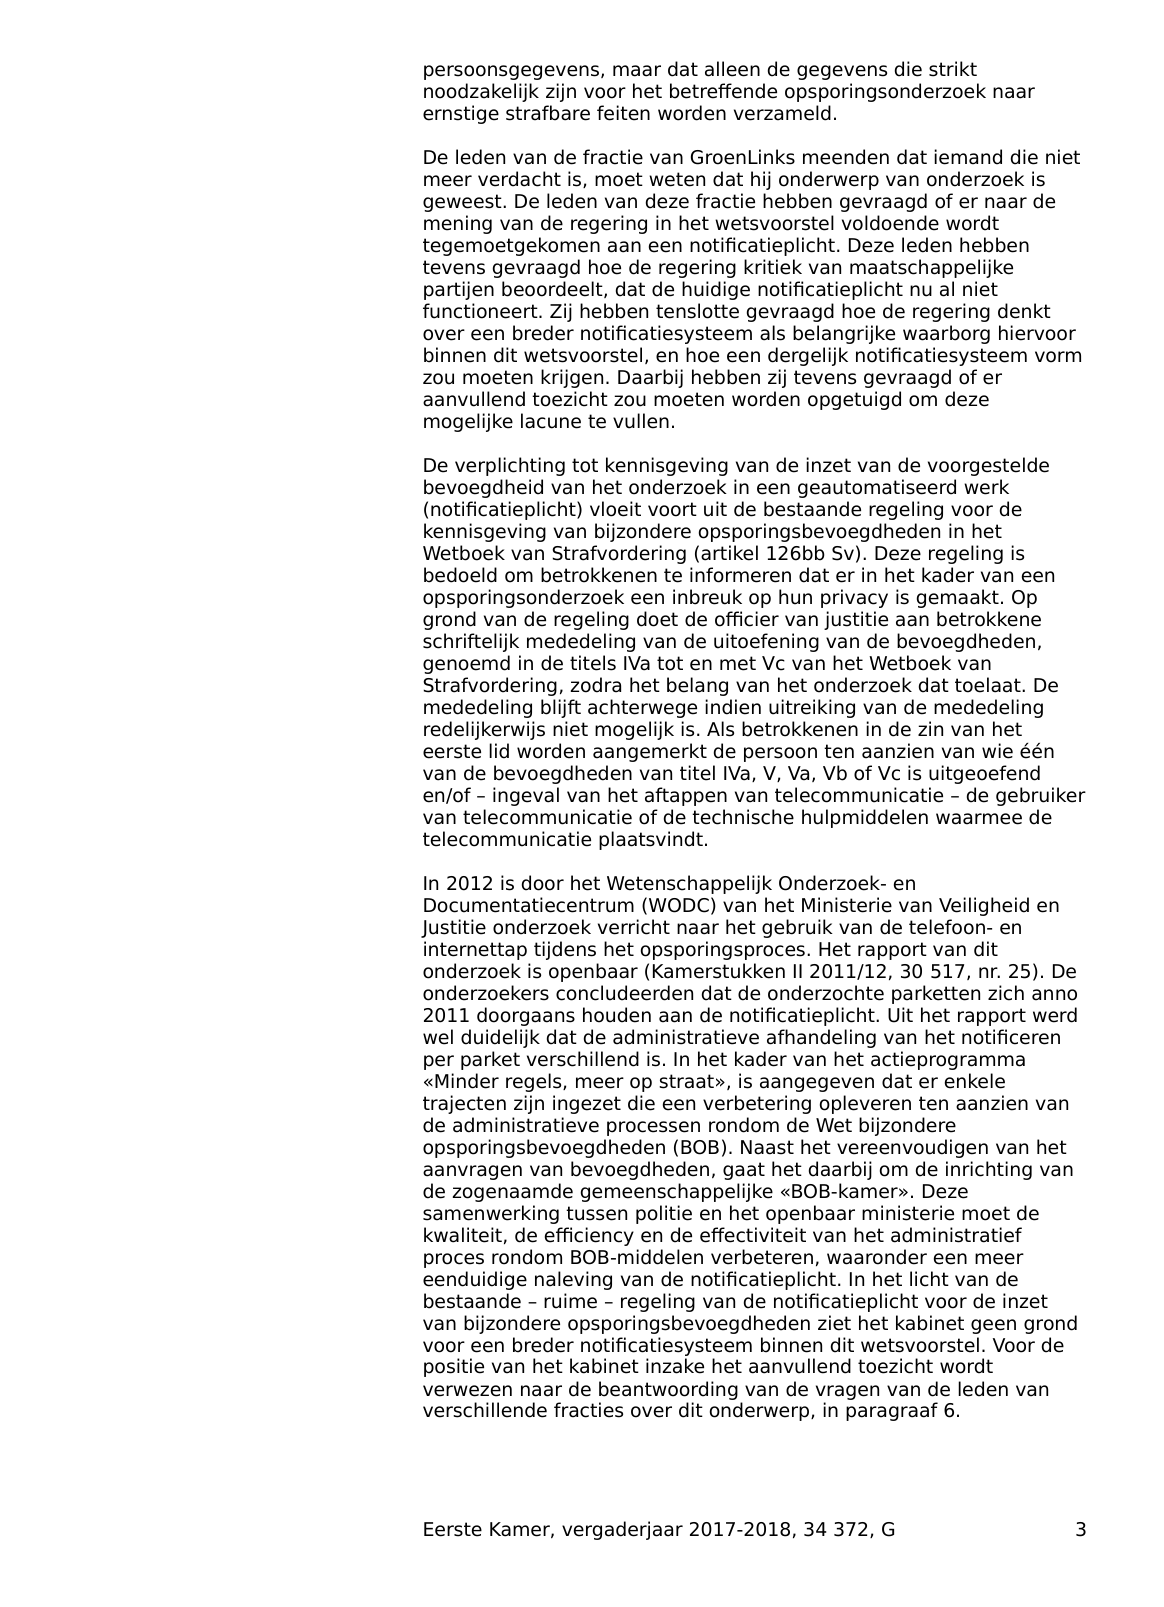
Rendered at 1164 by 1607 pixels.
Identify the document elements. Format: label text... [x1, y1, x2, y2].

text persoonsgegevens, maar dat alleen de gegevens die strikt noodzakelijk zijn voor het betreffende opsporingsonderzoek naar ernstige strafbare feiten worden verzameld. [422, 59, 1087, 125]
text De verplichting tot kennisgeving van de inzet van de voorgestelde bevoegdheid van het onderzoek in een geautomatiseerd werk (notificatieplicht) vloeit voort uit de bestaande regeling voor de kennisgeving van bijzondere opsporingsbevoegdheden in het Wetboek van Strafvordering (artikel 126bb Sv). Deze regeling is bedoeld om betrokkenen te informeren dat er in het kader van een opsporingsonderzoek een inbreuk op hun privacy is gemaakt. Op grond van de regeling doet de officier van justitie aan betrokkene schriftelijk mededeling van de uitoefening van de bevoegdheden, genoemd in de titels IVa tot en met Vc van het Wetboek van Strafvordering, zodra het belang van het onderzoek dat toelaat. De mededeling blijft achterwege indien uitreiking van de mededeling redelijkerwijs niet mogelijk is. Als betrokkenen in de zin van het eerste lid worden aangemerkt de persoon ten aanzien van wie één van de bevoegdheden van titel IVa, V, Va, Vb of Vc is uitgeoefend en/of – ingeval van het aftappen van telecommunicatie – de gebruiker van telecommunicatie of de technische hulpmiddelen waarmee de telecommunicatie plaatsvindt. [422, 455, 1087, 851]
text De leden van de fractie van GroenLinks meenden dat iemand die niet meer verdacht is, moet weten dat hij onderwerp van onderzoek is geweest. De leden van deze fractie hebben gevraagd of er naar de mening van de regering in het wetsvoorstel voldoende wordt tegemoetgekomen aan een notificatieplicht. Deze leden hebben tevens gevraagd hoe de regering kritiek van maatschappelijke partijen beoordeelt, dat de huidige notificatieplicht nu al niet functioneert. Zij hebben tenslotte gevraagd hoe de regering denkt over een breder notificatiesysteem als belangrijke waarborg hiervoor binnen dit wetsvoorstel, en hoe een dergelijk notificatiesysteem vorm zou moeten krijgen. Daarbij hebben zij tevens gevraagd of er aanvullend toezicht zou moeten worden opgetuigd om deze mogelijke lacune te vullen. [422, 147, 1087, 433]
text In 2012 is door het Wetenschappelijk Onderzoek- en Documentatiecentrum (WODC) van het Ministerie van Veiligheid en Justitie onderzoek verricht naar het gebruik van de telefoon- en internettap tijdens het opsporingsproces. Het rapport van dit onderzoek is openbaar (Kamerstukken II 2011/12, 30 517, nr. 25). De onderzoekers concludeerden dat de onderzochte parketten zich anno 2011 doorgaans houden aan de notificatieplicht. Uit het rapport werd wel duidelijk dat de administratieve afhandeling van het notificeren per parket verschillend is. In het kader van het actieprogramma «Minder regels, meer op straat», is aangegeven dat er enkele trajecten zijn ingezet die een verbetering opleveren ten aanzien van de administratieve processen rondom de Wet bijzondere opsporingsbevoegdheden (BOB). Naast het vereenvoudigen van het aanvragen van bevoegdheden, gaat het daarbij om de inrichting van de zogenaamde gemeenschappelijke «BOB-kamer». Deze samenwerking tussen politie en het openbaar ministerie moet de kwaliteit, de efficiency en de effectiviteit van het administratief proces rondom BOB-middelen verbeteren, waaronder een meer eenduidige naleving van de notificatieplicht. In het licht van de bestaande – ruime – regeling van de notificatieplicht voor de inzet van bijzondere opsporingsbevoegdheden ziet het kabinet geen grond voor een breder notificatiesysteem binnen dit wetsvoorstel. Voor de positie van het kabinet inzake het aanvullend toezicht wordt verwezen naar de beantwoording van de vragen van de leden van verschillende fracties over dit onderwerp, in paragraaf 6. [422, 873, 1087, 1422]
